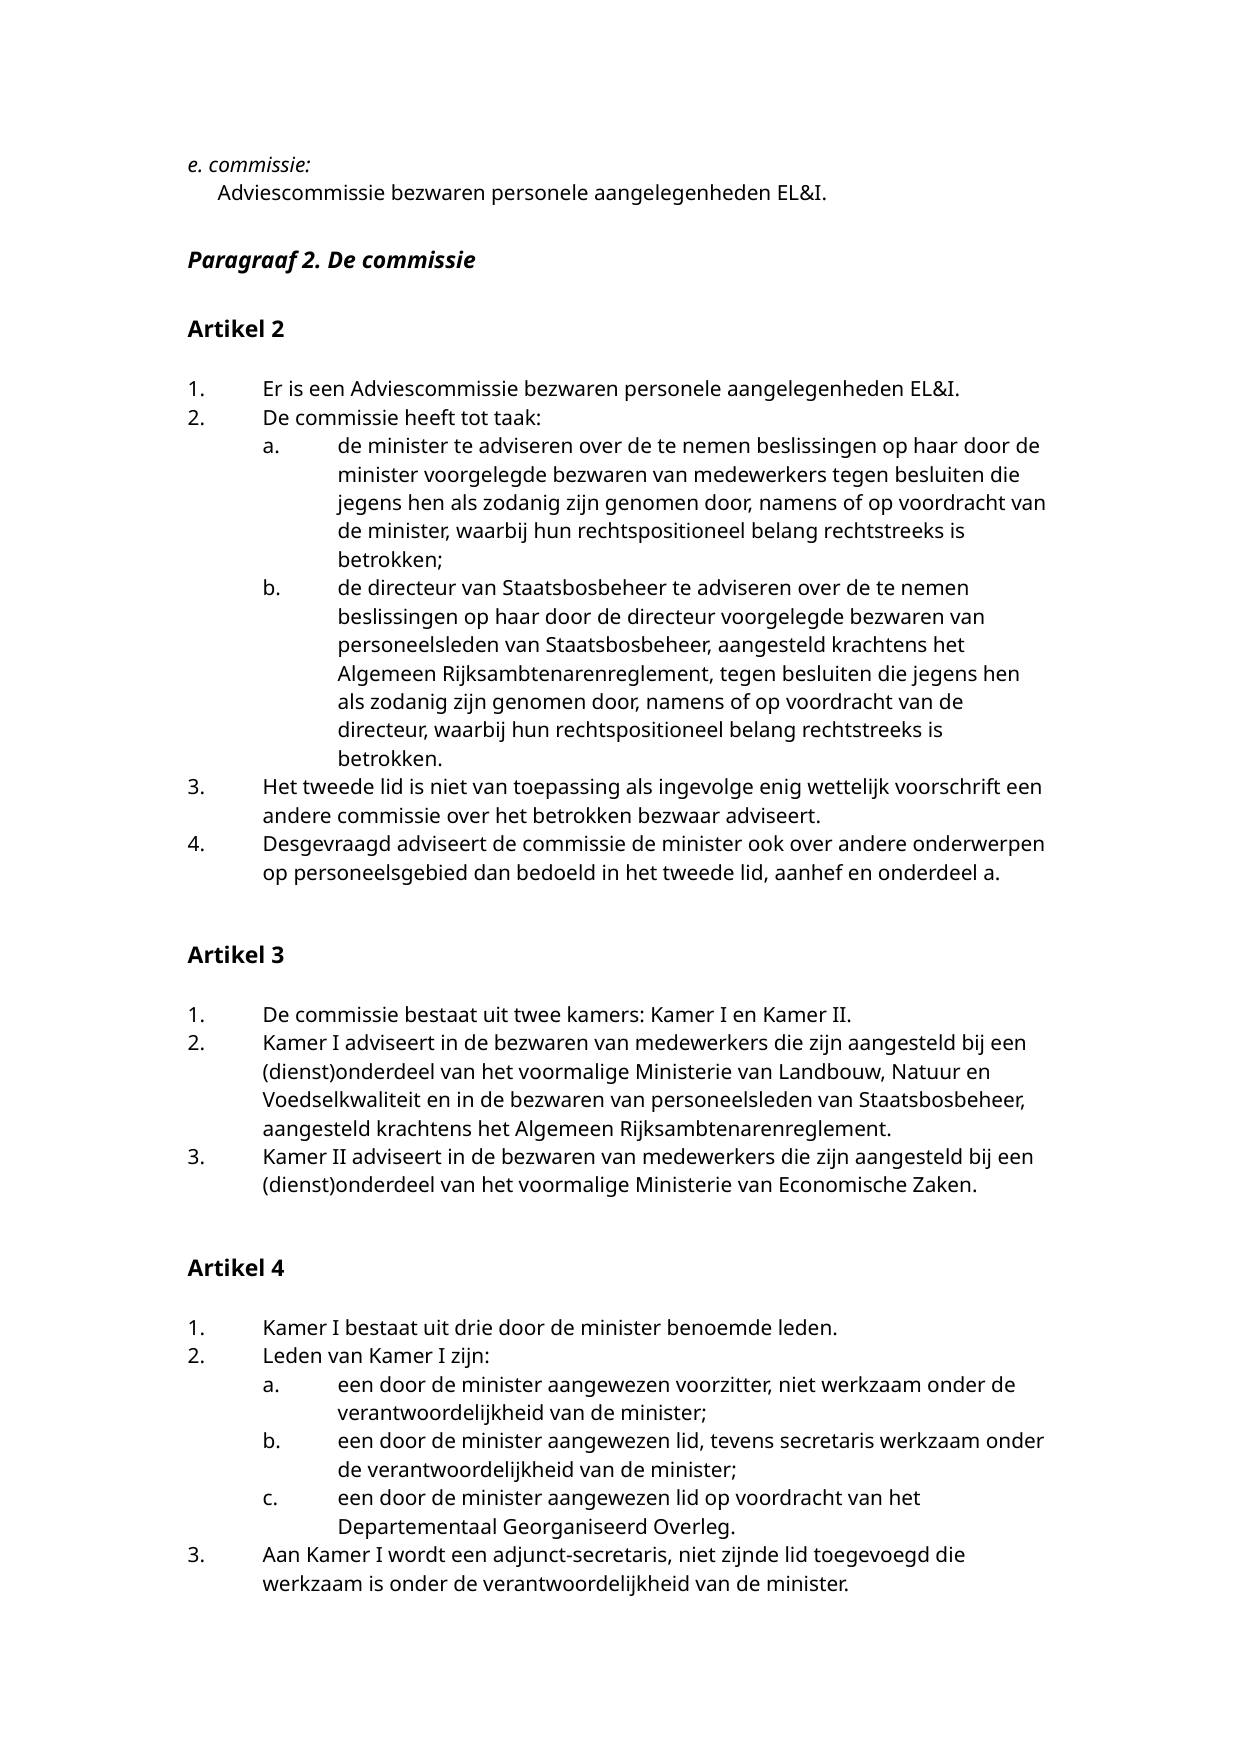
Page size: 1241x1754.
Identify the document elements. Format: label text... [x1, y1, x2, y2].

list De commissie heeft tot taak: [187, 403, 1053, 431]
list een door de minister aangewezen lid op voordracht van het Departementaal Georganiseerd Overleg. [262, 1483, 1053, 1540]
list Het tweede lid is niet van toepassing als ingevolge enig wettelijk voorschrift een andere commissie over het betrokken bezwaar adviseert. [187, 772, 1053, 829]
subtitle Paragraaf 2. De commissie [187, 244, 1053, 276]
list de minister te adviseren over de te nemen beslissingen op haar door de minister voorgelegde bezwaren van medewerkers tegen besluiten die jegens hen als zodanig zijn genomen door, namens of op voordracht van de minister, waarbij hun rechtspositioneel belang rechtstreeks is betrokken; [262, 431, 1053, 573]
list Er is een Adviescommissie bezwaren personele aangelegenheden EL&I. [187, 374, 1053, 403]
text Adviescommissie bezwaren personele aangelegenheden EL&I. [217, 178, 1053, 207]
list een door de minister aangewezen voorzitter, niet werkzaam onder de verantwoordelijkheid van de minister; [262, 1370, 1053, 1427]
list Kamer II adviseert in de bezwaren van medewerkers die zijn aangesteld bij een (dienst)onderdeel van het voormalige Ministerie van Economische Zaken. [187, 1142, 1053, 1199]
text e. commissie: [187, 150, 1053, 178]
subtitle Artikel 4 [187, 1252, 1053, 1283]
list de directeur van Staatsbosbeheer te adviseren over de te nemen beslissingen op haar door de directeur voorgelegde bezwaren van personeelsleden van Staatsbosbeheer, aangesteld krachtens het Algemeen Rijksambtenarenreglement, tegen besluiten die jegens hen als zodanig zijn genomen door, namens of op voordracht van de directeur, waarbij hun rechtspositioneel belang rechtstreeks is betrokken. [262, 573, 1053, 772]
list Aan Kamer I wordt een adjunct-secretaris, niet zijnde lid toegevoegd die werkzaam is onder de verantwoordelijkheid van de minister. [187, 1540, 1053, 1597]
list een door de minister aangewezen lid, tevens secretaris werkzaam onder de verantwoordelijkheid van de minister; [262, 1427, 1053, 1483]
list Desgevraagd adviseert de commissie de minister ook over andere onderwerpen op personeelsgebied dan bedoeld in het tweede lid, aanhef en onderdeel a. [187, 829, 1053, 886]
subtitle Artikel 3 [187, 939, 1053, 970]
subtitle Artikel 2 [187, 313, 1053, 344]
list Kamer I bestaat uit drie door de minister benoemde leden. [187, 1313, 1053, 1341]
list Leden van Kamer I zijn: [187, 1341, 1053, 1370]
list De commissie bestaat uit twee kamers: Kamer I en Kamer II. [187, 1000, 1053, 1028]
list Kamer I adviseert in de bezwaren van medewerkers die zijn aangesteld bij een (dienst)onderdeel van het voormalige Ministerie van Landbouw, Natuur en Voedselkwaliteit en in de bezwaren van personeelsleden van Staatsbosbeheer, aangesteld krachtens het Algemeen Rijksambtenarenreglement. [187, 1028, 1053, 1142]
